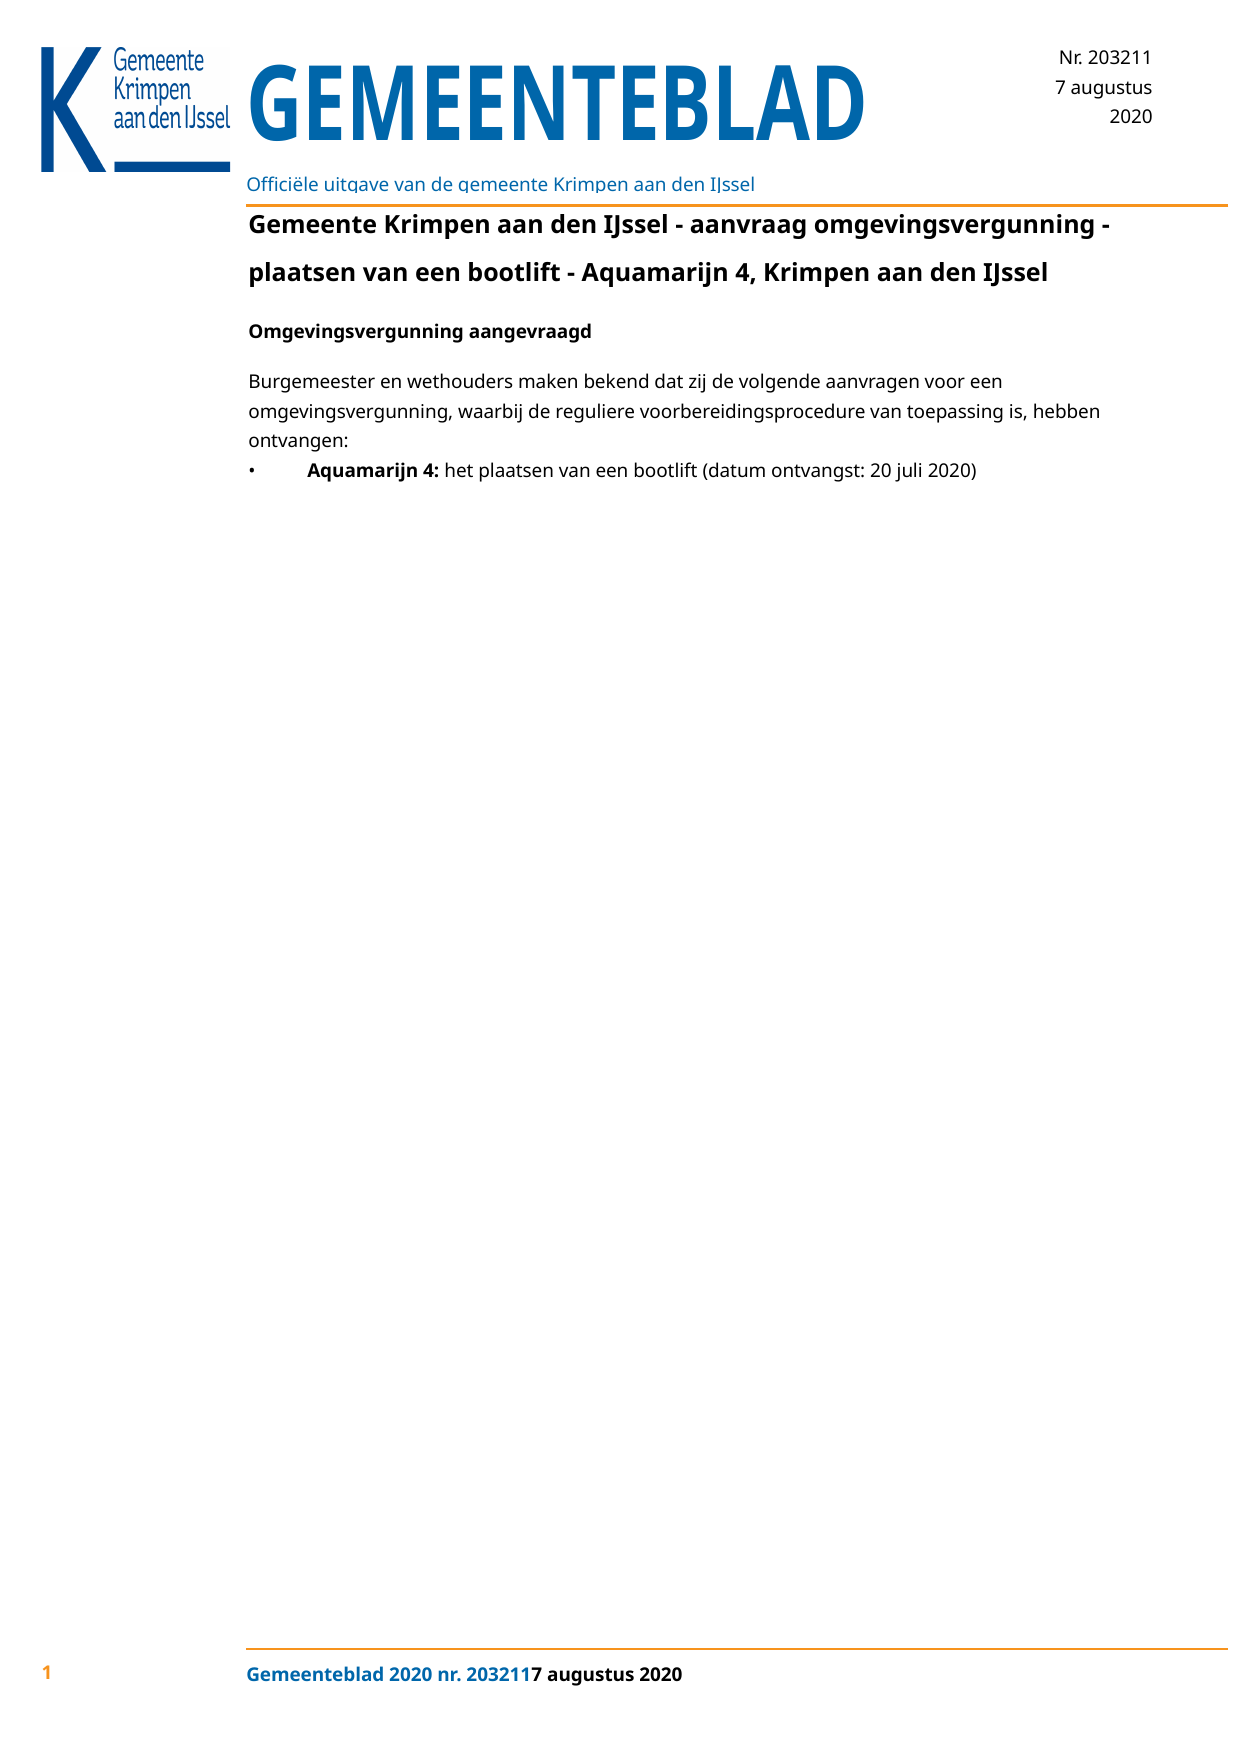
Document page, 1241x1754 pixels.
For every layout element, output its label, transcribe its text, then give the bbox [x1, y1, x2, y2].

text Burgemeester en wethouders maken bekend dat zij de volgende aanvragen voor een omgevingsvergunning, waarbij de reguliere voorbereidingsprocedure van toepassing is, hebben ontvangen: [248, 368, 1152, 453]
picture [41, 47, 231, 172]
text Omgevingsvergunning aangevraagd [248, 318, 1152, 344]
list Aquamarijn 4: het plaatsen van een bootlift (datum ontvangst: 20 juli 2020) [248, 457, 1152, 483]
text Gemeente Krimpen aan den IJssel - aanvraag omgevingsvergunning - plaatsen van een bootlift - Aquamarijn 4, Krimpen aan den IJssel [248, 207, 1152, 288]
